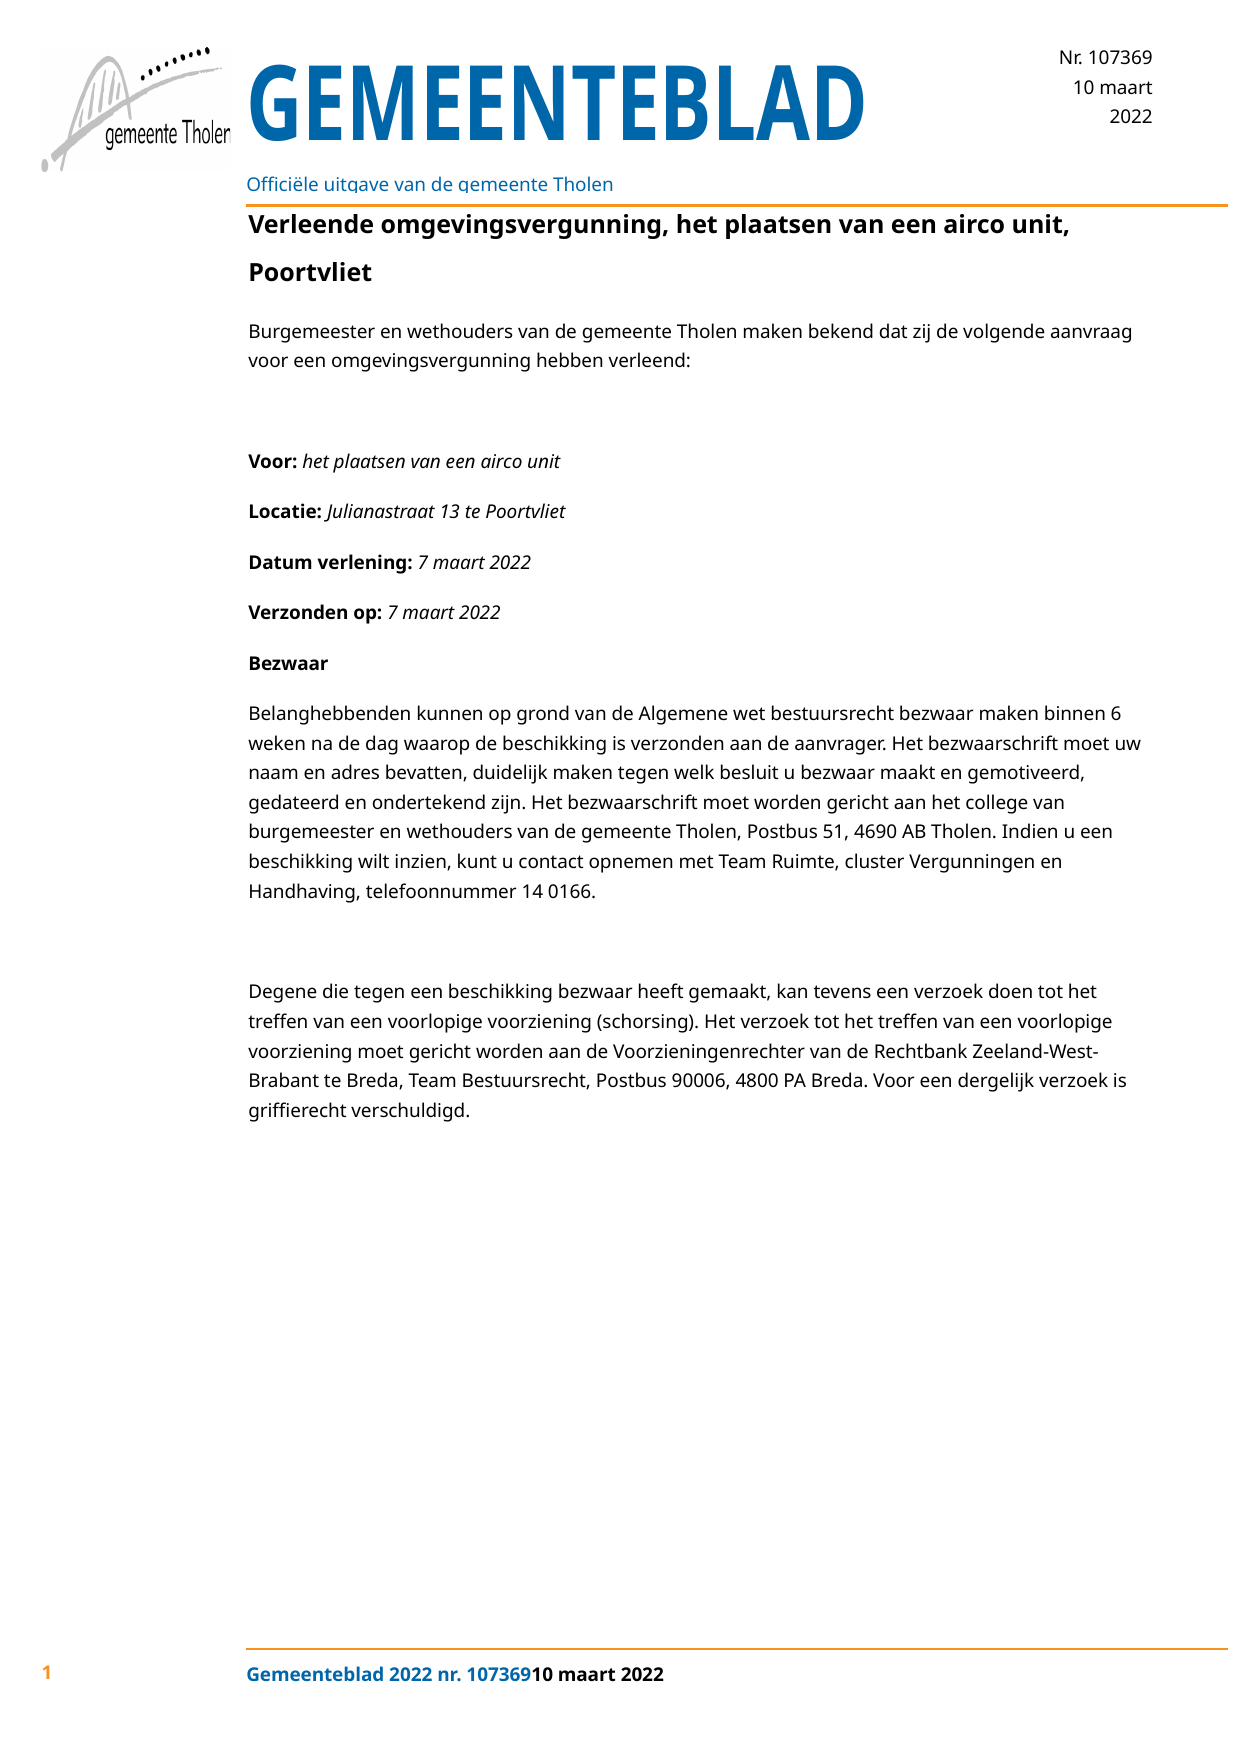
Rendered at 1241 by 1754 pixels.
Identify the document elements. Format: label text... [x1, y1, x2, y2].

text Verleende omgevingsvergunning, het plaatsen van een airco unit, Poortvliet [248, 207, 1152, 288]
text Verzonden op: 7 maart 2022 [248, 599, 1152, 625]
text Bezwaar [248, 650, 1152, 676]
text Locatie: Julianastraat 13 te Poortvliet [248, 499, 1152, 524]
text Belanghebbenden kunnen op grond van de Algemene wet bestuursrecht bezwaar maken binnen 6 weken na de dag waarop de beschikking is verzonden aan de aanvrager. Het bezwaarschrift moet uw naam en adres bevatten, duidelijk maken tegen welk besluit u bezwaar maakt en gemotiveerd, gedateerd en ondertekend zijn. Het bezwaarschrift moet worden gericht aan het college van burgemeester en wethouders van de gemeente Tholen, Postbus 51, 4690 AB Tholen. Indien u een beschikking wilt inzien, kunt u contact opnemen met Team Ruimte, cluster Vergunningen en Handhaving, telefoonnummer 14 0166. [248, 700, 1152, 904]
text Degene die tegen een beschikking bezwaar heeft gemaakt, kan tevens een verzoek doen tot het treffen van een voorlopige voorziening (schorsing). Het verzoek tot het treffen van een voorlopige voorziening moet gericht worden aan de Voorzieningenrechter van de Rechtbank Zeeland-West-Brabant te Breda, Team Bestuursrecht, Postbus 90006, 4800 PA Breda. Voor een dergelijk verzoek is griffierecht verschuldigd. [248, 979, 1152, 1123]
picture [41, 47, 231, 172]
text Datum verlening: 7 maart 2022 [248, 549, 1152, 575]
text Burgemeester en wethouders van de gemeente Tholen maken bekend dat zij de volgende aanvraag voor een omgevingsvergunning hebben verleend: [248, 318, 1152, 373]
text Voor: het plaatsen van een airco unit [248, 448, 1152, 474]
